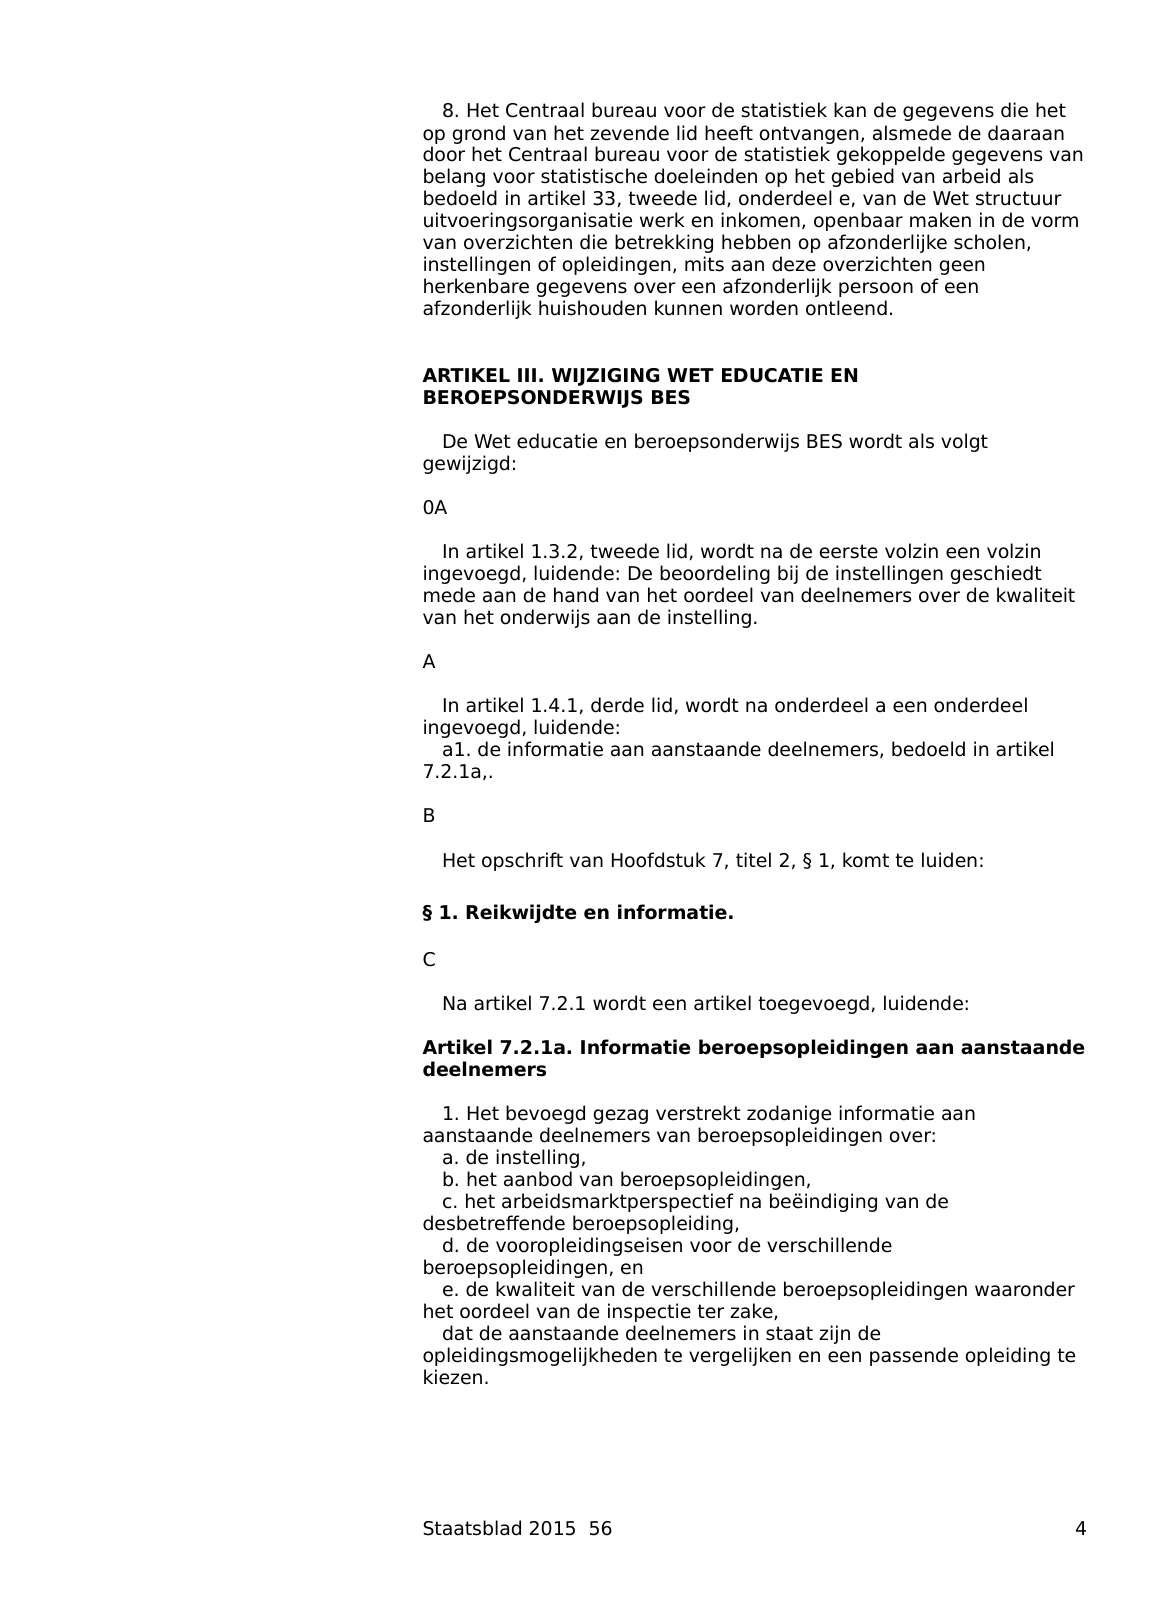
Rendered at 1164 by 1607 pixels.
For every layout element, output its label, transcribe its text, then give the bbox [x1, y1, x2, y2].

subtitle § 1. Reikwijdte en informatie. [422, 902, 1087, 923]
text De Wet educatie en beroepsonderwijs BES wordt als volgt gewijzigd: [422, 431, 1087, 475]
text d. de vooropleidingseisen voor de verschillende beroepsopleidingen, en [422, 1235, 1087, 1279]
text Het opschrift van Hoofdstuk 7, titel 2, § 1, komt te luiden: [422, 849, 1087, 872]
text In artikel 1.3.2, tweede lid, wordt na de eerste volzin een volzin ingevoegd, luidende: De beoordeling bij de instellingen geschiedt mede aan de hand van het oordeel van deelnemers over de kwaliteit van het onderwijs aan de instelling. [422, 541, 1087, 629]
text B [422, 805, 1087, 827]
text A [422, 651, 1087, 673]
text c. het arbeidsmarktperspectief na beëindiging van de desbetreffende beroepsopleiding, [422, 1191, 1087, 1235]
text In artikel 1.4.1, derde lid, wordt na onderdeel a een onderdeel ingevoegd, luidende: [422, 695, 1087, 739]
subtitle ARTIKEL III. WIJZIGING WET EDUCATIE EN BEROEPSONDERWIJS BES [422, 364, 1087, 408]
text e. de kwaliteit van de verschillende beroepsopleidingen waaronder het oordeel van de inspectie ter zake, [422, 1279, 1087, 1323]
text a1. de informatie aan aanstaande deelnemers, bedoeld in artikel 7.2.1a,. [422, 739, 1087, 783]
text Na artikel 7.2.1 wordt een artikel toegevoegd, luidende: [422, 993, 1087, 1015]
text 0A [422, 497, 1087, 519]
text 8. Het Centraal bureau voor de statistiek kan de gegevens die het op grond van het zevende lid heeft ontvangen, alsmede de daaraan door het Centraal bureau voor de statistiek gekoppelde gegevens van belang voor statistische doeleinden op het gebied van arbeid als bedoeld in artikel 33, tweede lid, onderdeel e, van de Wet structuur uitvoeringsorganisatie werk en inkomen, openbaar maken in de vorm van overzichten die betrekking hebben op afzonderlijke scholen, instellingen of opleidingen, mits aan deze overzichten geen herkenbare gegevens over een afzonderlijk persoon of een afzonderlijk huishouden kunnen worden ontleend. [422, 100, 1087, 320]
subtitle Artikel 7.2.1a. Informatie beroepsopleidingen aan aanstaande deelnemers [422, 1037, 1087, 1081]
text a. de instelling, [422, 1147, 1087, 1169]
text 1. Het bevoegd gezag verstrekt zodanige informatie aan aanstaande deelnemers van beroepsopleidingen over: [422, 1103, 1087, 1147]
text dat de aanstaande deelnemers in staat zijn de opleidingsmogelijkheden te vergelijken en een passende opleiding te kiezen. [422, 1323, 1087, 1389]
text b. het aanbod van beroepsopleidingen, [422, 1169, 1087, 1191]
text C [422, 948, 1087, 971]
